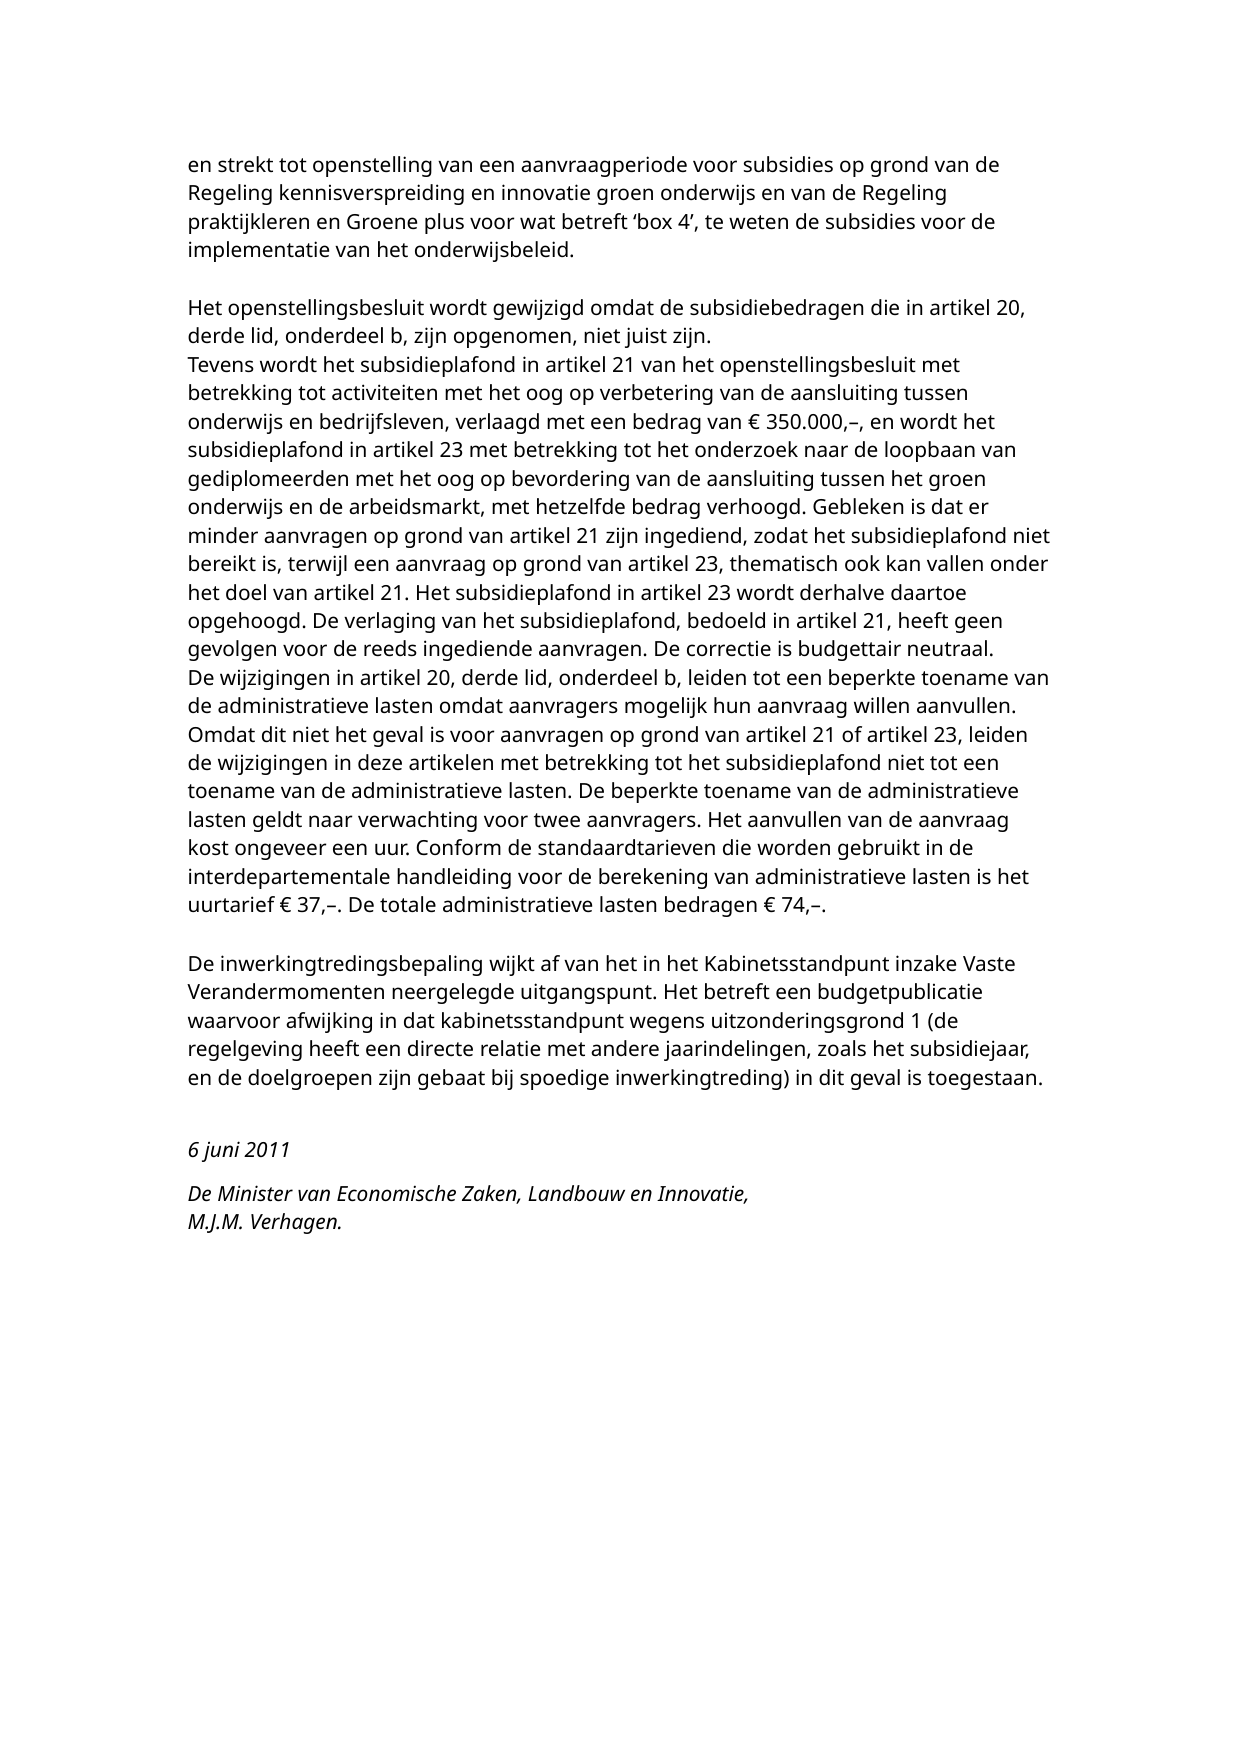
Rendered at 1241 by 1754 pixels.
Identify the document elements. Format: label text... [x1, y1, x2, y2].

text Het openstellingsbesluit wordt gewijzigd omdat de subsidiebedragen die in artikel 20, derde lid, onderdeel b, zijn opgenomen, niet juist zijn. [187, 293, 1053, 350]
text De Minister van Economische Zaken, Landbouw en Innovatie, [187, 1179, 1053, 1207]
text 6 juni 2011 [187, 1136, 1053, 1164]
text en strekt tot openstelling van een aanvraagperiode voor subsidies op grond van de Regeling kennisverspreiding en innovatie groen onderwijs en van de Regeling praktijkleren en Groene plus voor wat betreft ‘box 4’, te weten de subsidies voor de implementatie van het onderwijsbeleid. [187, 150, 1053, 264]
text M.J.M. Verhagen. [187, 1207, 1053, 1236]
text De wijzigingen in artikel 20, derde lid, onderdeel b, leiden tot een beperkte toename van de administratieve lasten omdat aanvragers mogelijk hun aanvraag willen aanvullen. Omdat dit niet het geval is voor aanvragen op grond van artikel 21 of artikel 23, leiden de wijzigingen in deze artikelen met betrekking tot het subsidieplafond niet tot een toename van de administratieve lasten. De beperkte toename van de administratieve lasten geldt naar verwachting voor twee aanvragers. Het aanvullen van de aanvraag kost ongeveer een uur. Conform de standaardtarieven die worden gebruikt in de interdepartementale handleiding voor de berekening van administratieve lasten is het uurtarief € 37,–. De totale administratieve lasten bedragen € 74,–. [187, 663, 1053, 919]
text De inwerkingtredingsbepaling wijkt af van het in het Kabinetsstandpunt inzake Vaste Verandermomenten neergelegde uitgangspunt. Het betreft een budgetpublicatie waarvoor afwijking in dat kabinetsstandpunt wegens uitzonderingsgrond 1 (de regelgeving heeft een directe relatie met andere jaarindelingen, zoals het subsidiejaar, en de doelgroepen zijn gebaat bij spoedige inwerkingtreding) in dit geval is toegestaan. [187, 949, 1053, 1091]
text Tevens wordt het subsidieplafond in artikel 21 van het openstellingsbesluit met betrekking tot activiteiten met het oog op verbetering van de aansluiting tussen onderwijs en bedrijfsleven, verlaagd met een bedrag van € 350.000,–, en wordt het subsidieplafond in artikel 23 met betrekking tot het onderzoek naar de loopbaan van gediplomeerden met het oog op bevordering van de aansluiting tussen het groen onderwijs en de arbeidsmarkt, met hetzelfde bedrag verhoogd. Gebleken is dat er minder aanvragen op grond van artikel 21 zijn ingediend, zodat het subsidieplafond niet bereikt is, terwijl een aanvraag op grond van artikel 23, thematisch ook kan vallen onder het doel van artikel 21. Het subsidieplafond in artikel 23 wordt derhalve daartoe opgehoogd. De verlaging van het subsidieplafond, bedoeld in artikel 21, heeft geen gevolgen voor de reeds ingediende aanvragen. De correctie is budgettair neutraal. [187, 350, 1053, 663]
